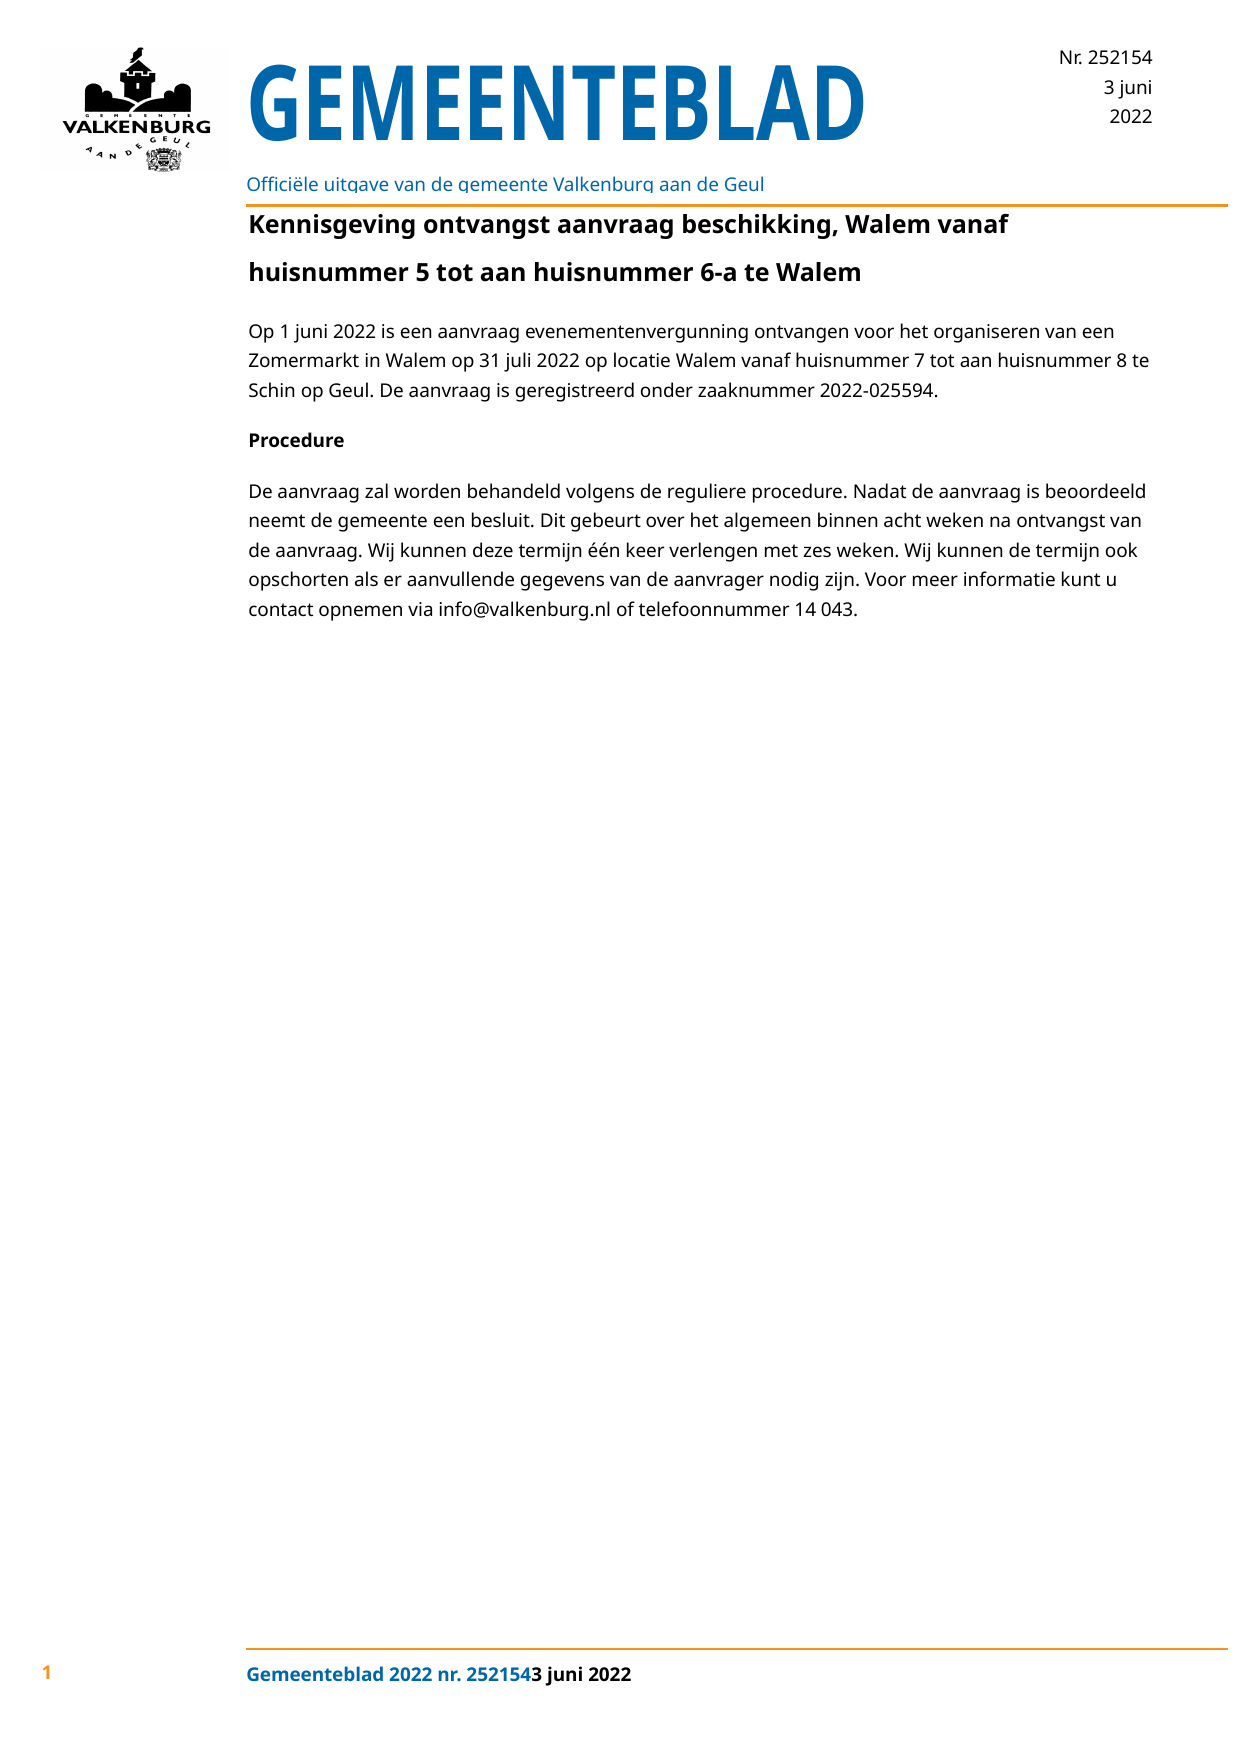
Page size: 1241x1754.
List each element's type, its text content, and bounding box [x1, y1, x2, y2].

text De aanvraag zal worden behandeld volgens de reguliere procedure. Nadat de aanvraag is beoordeeld neemt de gemeente een besluit. Dit gebeurt over het algemeen binnen acht weken na ontvangst van de aanvraag. Wij kunnen deze termijn één keer verlengen met zes weken. Wij kunnen de termijn ook opschorten als er aanvullende gegevens van de aanvrager nodig zijn. Voor meer informatie kunt u contact opnemen via info@valkenburg.nl of telefoonnummer 14 043. [248, 478, 1152, 622]
text Op 1 juni 2022 is een aanvraag evenementenvergunning ontvangen voor het organiseren van een Zomermarkt in Walem op 31 juli 2022 op locatie Walem vanaf huisnummer 7 tot aan huisnummer 8 te Schin op Geul. De aanvraag is geregistreerd onder zaaknummer 2022-025594. [248, 318, 1152, 403]
text Procedure [248, 427, 1152, 453]
picture [41, 47, 231, 172]
text Kennisgeving ontvangst aanvraag beschikking, Walem vanaf huisnummer 5 tot aan huisnummer 6-a te Walem [248, 207, 1152, 288]
